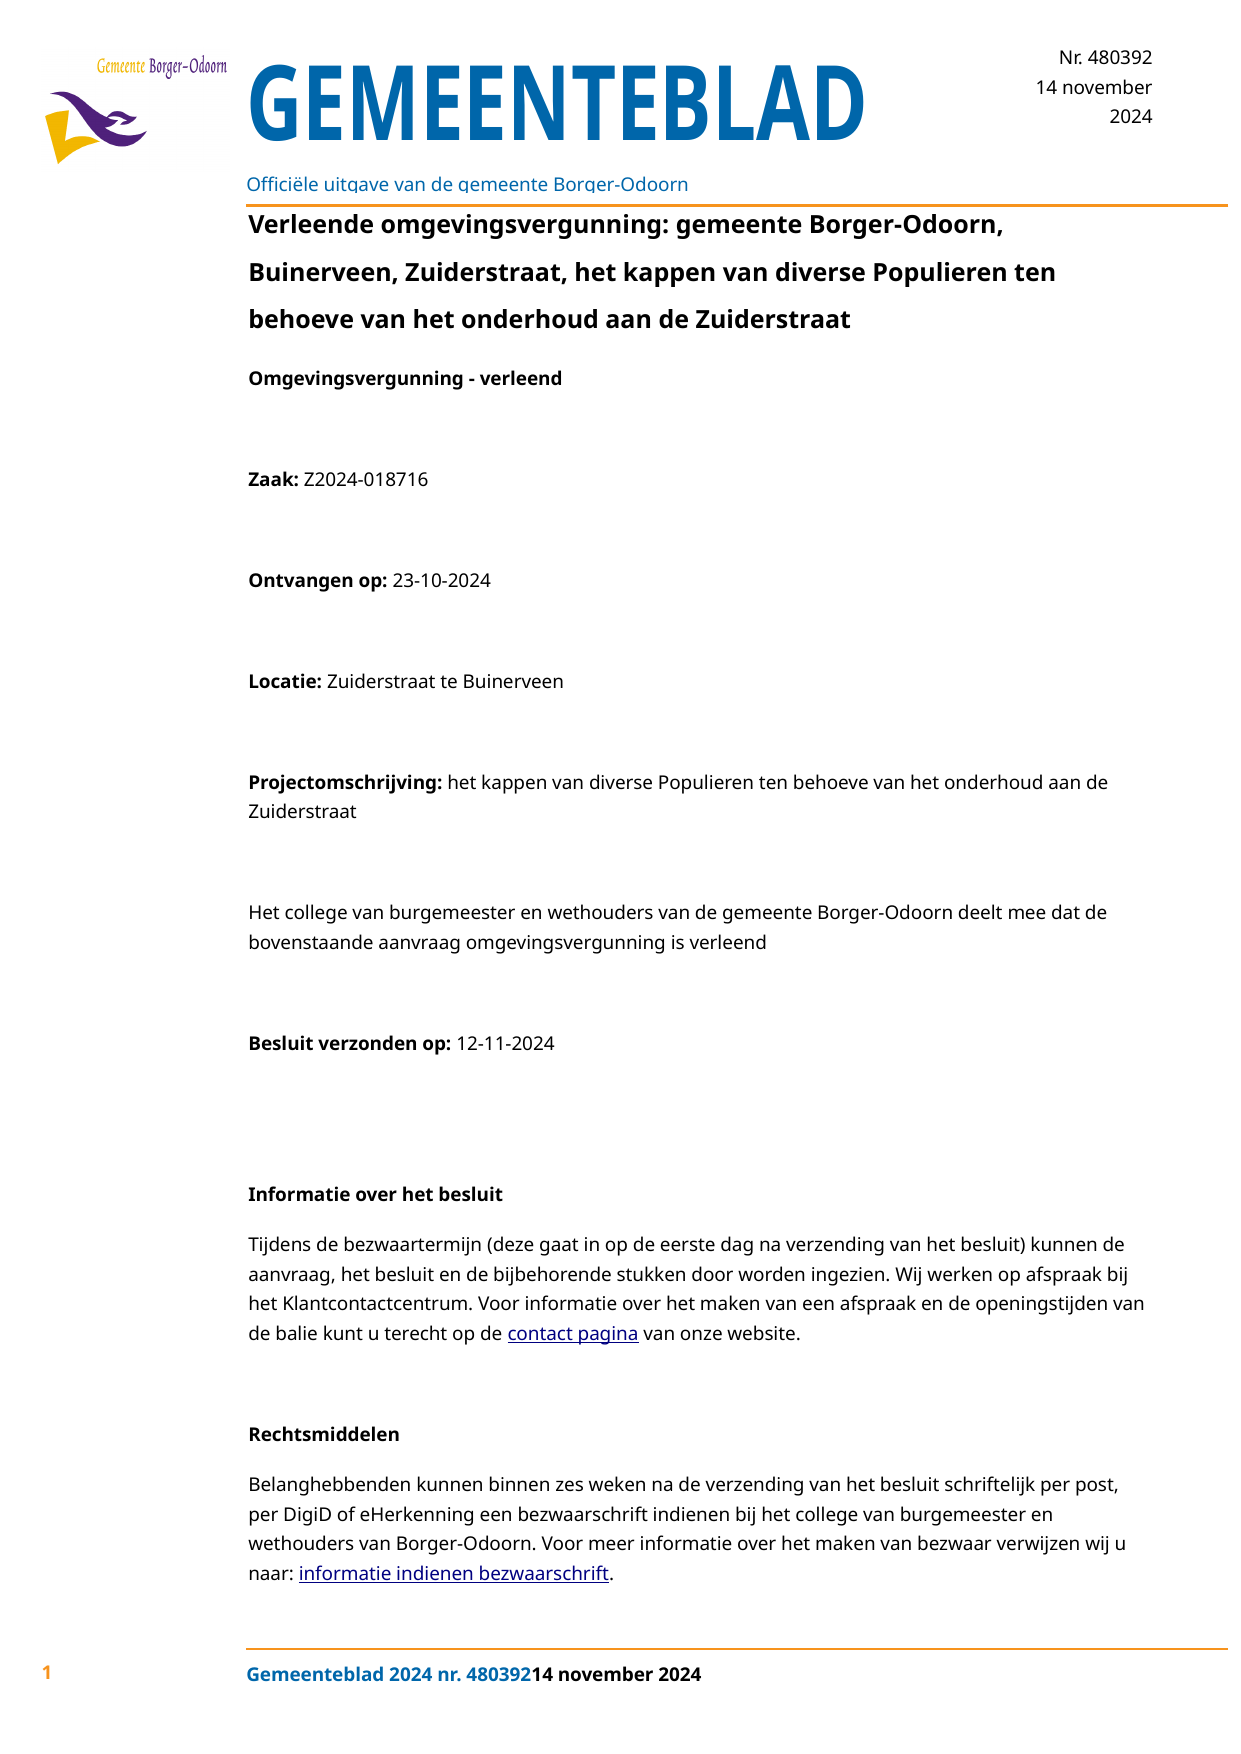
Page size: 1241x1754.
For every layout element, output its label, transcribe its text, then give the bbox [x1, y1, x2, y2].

text Rechtsmiddelen [248, 1421, 1152, 1447]
text Verleende omgevingsvergunning: gemeente Borger-Odoorn, Buinerveen, Zuiderstraat, het kappen van diverse Populieren ten behoeve van het onderhoud aan de Zuiderstraat [248, 207, 1152, 336]
picture [41, 47, 231, 172]
text Locatie: Zuiderstraat te Buinerveen [248, 668, 1152, 694]
text Informatie over het besluit [248, 1181, 1152, 1207]
text Ontvangen op: 23-10-2024 [248, 567, 1152, 593]
text Belanghebbenden kunnen binnen zes weken na de verzending van het besluit schriftelijk per post, per DigiD of eHerkenning een bezwaarschrift indienen bij het college van burgemeester en wethouders van Borger-Odoorn. Voor meer informatie over het maken van bezwaar verwijzen wij u naar: informatie indienen bezwaarschrift. [248, 1471, 1152, 1586]
text Omgevingsvergunning - verleend [248, 366, 1152, 391]
text Projectomschrijving: het kappen van diverse Populieren ten behoeve van het onderhoud aan de Zuiderstraat [248, 769, 1152, 824]
text Het college van burgemeester en wethouders van de gemeente Borger-Odoorn deelt mee dat de bovenstaande aanvraag omgevingsvergunning is verleend [248, 899, 1152, 954]
text Zaak: Z2024-018716 [248, 466, 1152, 492]
text Besluit verzonden op: 12-11-2024 [248, 1030, 1152, 1055]
text Tijdens de bezwaartermijn (deze gaat in op de eerste dag na verzending van het besluit) kunnen de aanvraag, het besluit en de bijbehorende stukken door worden ingezien. Wij werken op afspraak bij het Klantcontactcentrum. Voor informatie over het maken van een afspraak en de openingstijden van de balie kunt u terecht op de contact pagina van onze website. [248, 1231, 1152, 1346]
